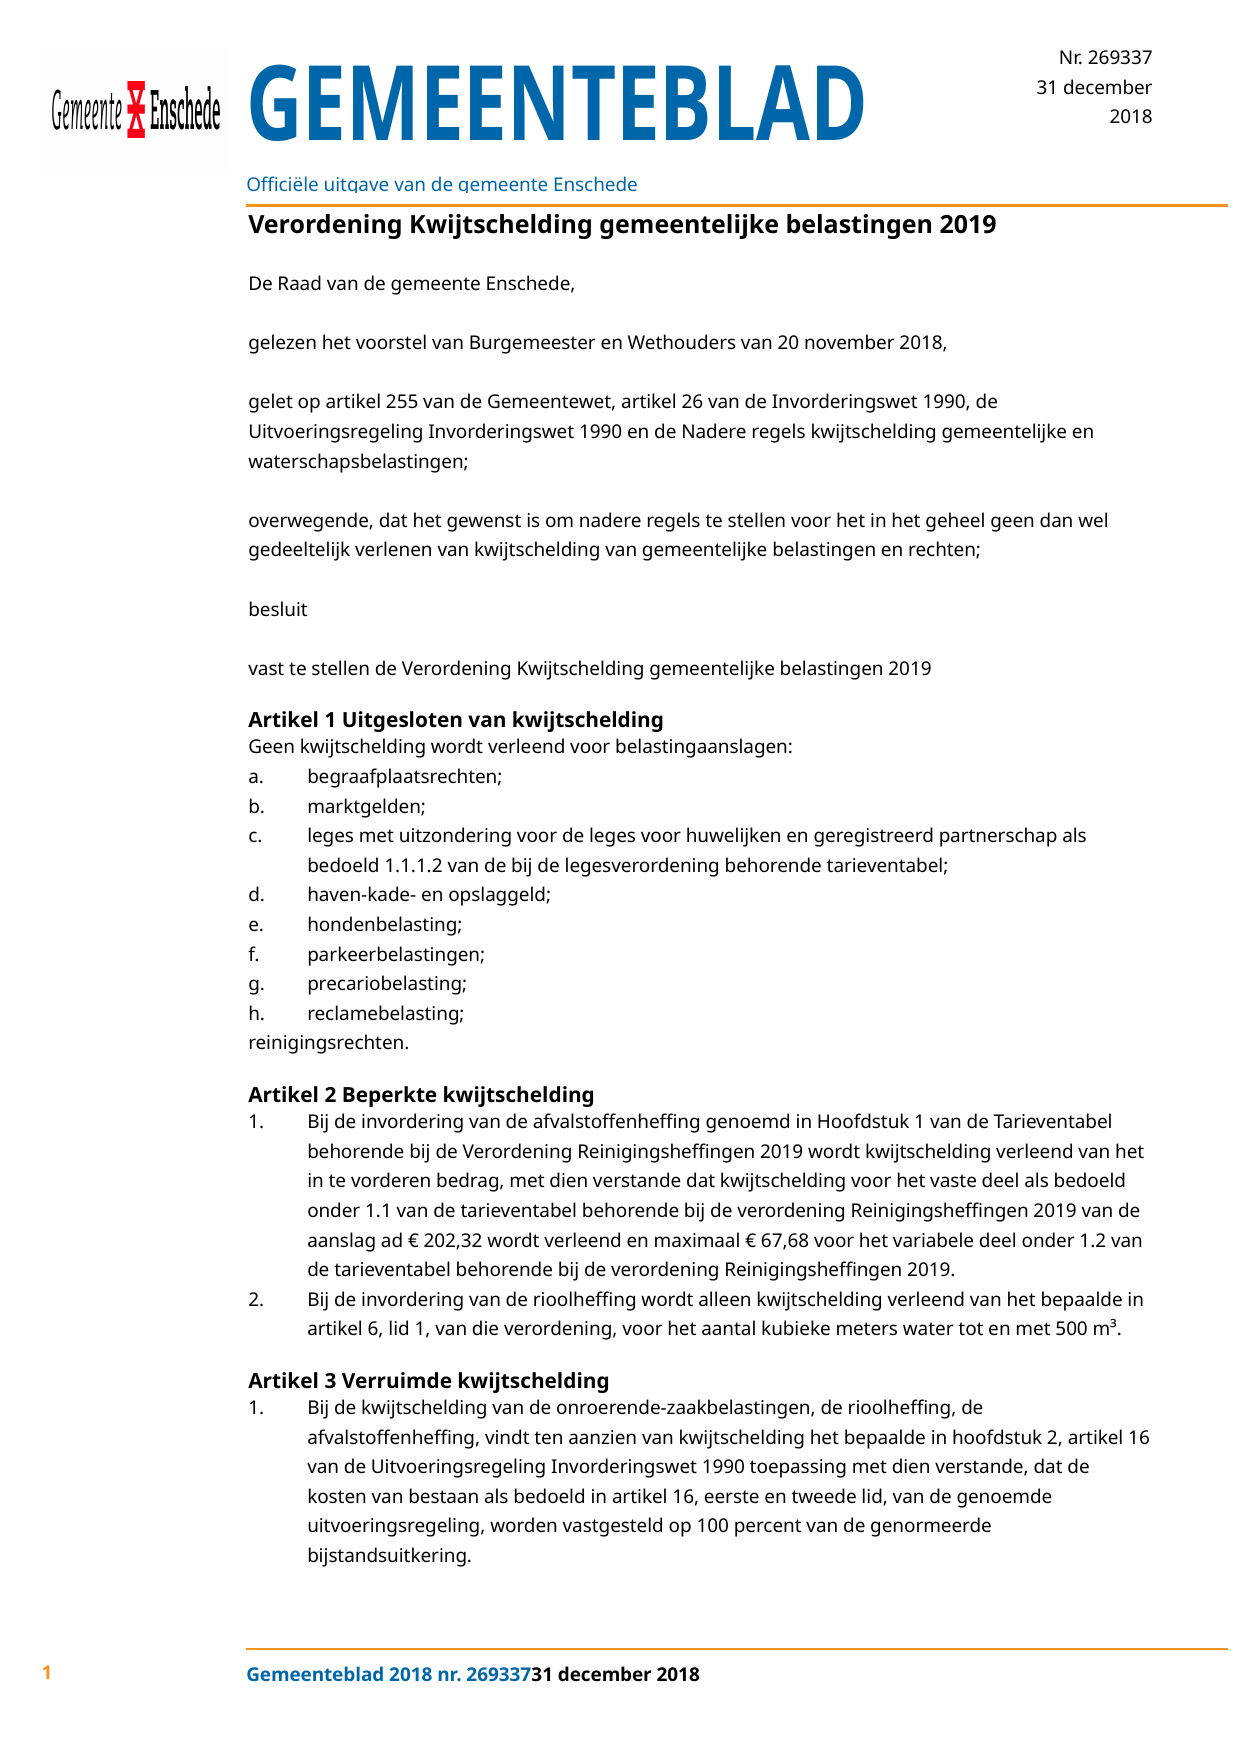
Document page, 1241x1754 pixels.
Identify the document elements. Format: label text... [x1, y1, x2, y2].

text Verordening Kwijtschelding gemeentelijke belastingen 2019 [248, 207, 1152, 241]
text overwegende, dat het gewenst is om nadere regels te stellen voor het in het geheel geen dan wel gedeeltelijk verlenen van kwijtschelding van gemeentelijke belastingen en rechten; [248, 507, 1152, 562]
text Artikel 1 Uitgesloten van kwijtschelding [248, 705, 1152, 734]
text De Raad van de gemeente Enschede, [248, 270, 1152, 296]
list parkeerbelastingen; [248, 941, 1152, 967]
list haven-kade- en opslaggeld; [248, 882, 1152, 907]
text Artikel 3 Verruimde kwijtschelding [248, 1366, 1152, 1394]
list marktgelden; [248, 793, 1152, 819]
list Bij de invordering van de rioolheffing wordt alleen kwijtschelding verleend van het bepaalde in artikel 6, lid 1, van die verordening, voor het aantal kubieke meters water tot en met 500 m³. [248, 1286, 1152, 1341]
list Bij de invordering van de afvalstoffenheffing genoemd in Hoofdstuk 1 van de Tarieventabel behorende bij de Verordening Reinigingsheffingen 2019 wordt kwijtschelding verleend van het in te vorderen bedrag, met dien verstande dat kwijtschelding voor het vaste deel als bedoeld onder 1.1 van de tarieventabel behorende bij de verordening Reinigingsheffingen 2019 van de aanslag ad € 202,32 wordt verleend en maximaal € 67,68 voor het variabele deel onder 1.2 van de tarieventabel behorende bij de verordening Reinigingsheffingen 2019. [248, 1108, 1152, 1282]
text reinigingsrechten. [248, 1029, 1152, 1055]
list hondenbelasting; [248, 911, 1152, 937]
list reclamebelasting; [248, 1000, 1152, 1026]
text gelet op artikel 255 van de Gemeentewet, artikel 26 van de Invorderingswet 1990, de Uitvoeringsregeling Invorderingswet 1990 en de Nadere regels kwijtschelding gemeentelijke en waterschapsbelastingen; [248, 389, 1152, 473]
text vast te stellen de Verordening Kwijtschelding gemeentelijke belastingen 2019 [248, 655, 1152, 681]
text Artikel 2 Beperkte kwijtschelding [248, 1080, 1152, 1108]
picture [41, 47, 231, 172]
list begraafplaatsrechten; [248, 763, 1152, 789]
list precariobelasting; [248, 970, 1152, 996]
text besluit [248, 596, 1152, 621]
text Geen kwijtschelding wordt verleend voor belastingaanslagen: [248, 734, 1152, 759]
list Bij de kwijtschelding van de onroerende-zaakbelastingen, de rioolheffing, de afvalstoffenheffing, vindt ten aanzien van kwijtschelding het bepaalde in hoofdstuk 2, artikel 16 van de Uitvoeringsregeling Invorderingswet 1990 toepassing met dien verstande, dat de kosten van bestaan als bedoeld in artikel 16, eerste en tweede lid, van de genoemde uitvoeringsregeling, worden vastgesteld op 100 percent van de genormeerde bijstandsuitkering. [248, 1394, 1152, 1568]
text gelezen het voorstel van Burgemeester en Wethouders van 20 november 2018, [248, 329, 1152, 355]
list leges met uitzondering voor de leges voor huwelijken en geregistreerd partnerschap als bedoeld 1.1.1.2 van de bij de legesverordening behorende tarieventabel; [248, 822, 1152, 878]
